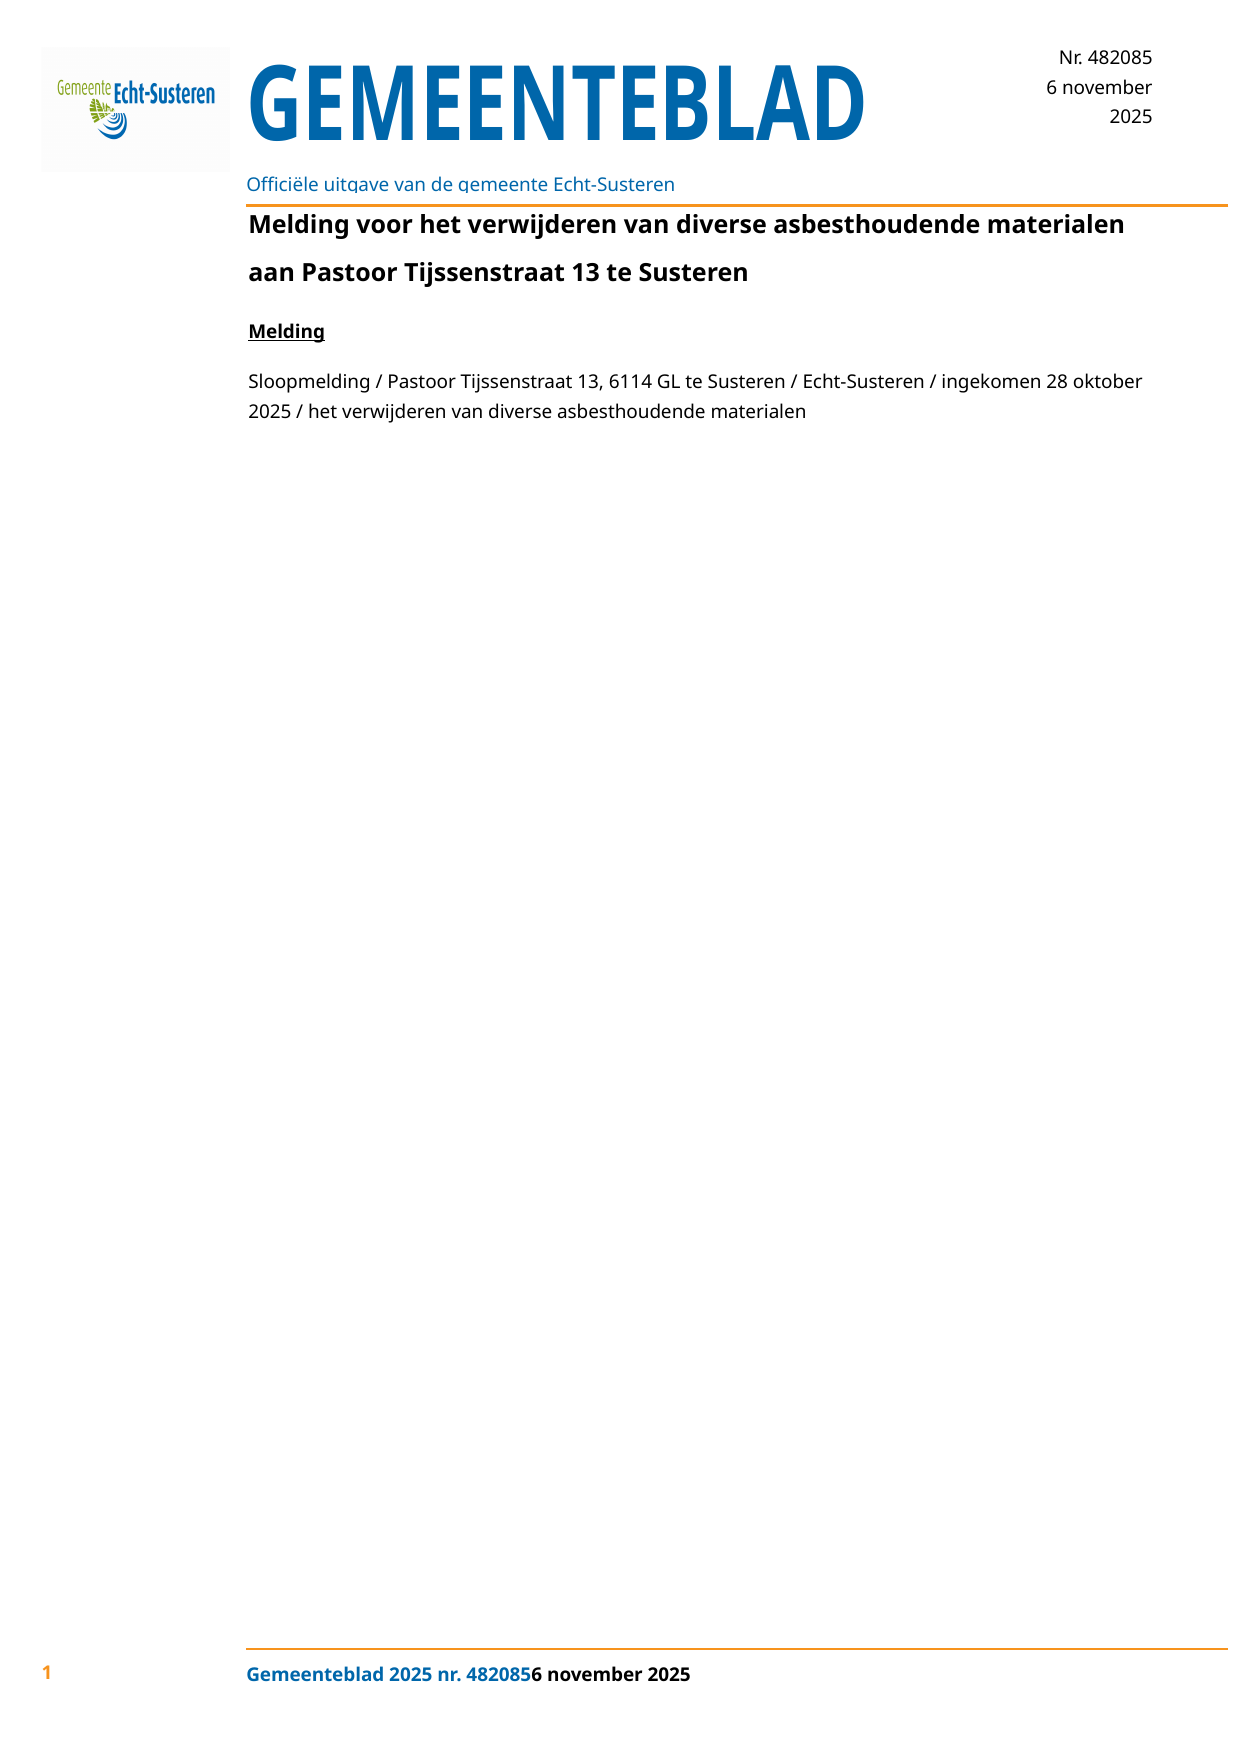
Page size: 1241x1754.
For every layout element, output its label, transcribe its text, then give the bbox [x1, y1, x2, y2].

text Melding [248, 318, 1152, 344]
text Sloopmelding / Pastoor Tijssenstraat 13, 6114 GL te Susteren / Echt-Susteren / ingekomen 28 oktober 2025 / het verwijderen van diverse asbesthoudende materialen [248, 368, 1152, 424]
picture [41, 47, 231, 172]
text Melding voor het verwijderen van diverse asbesthoudende materialen aan Pastoor Tijssenstraat 13 te Susteren [248, 207, 1152, 288]
